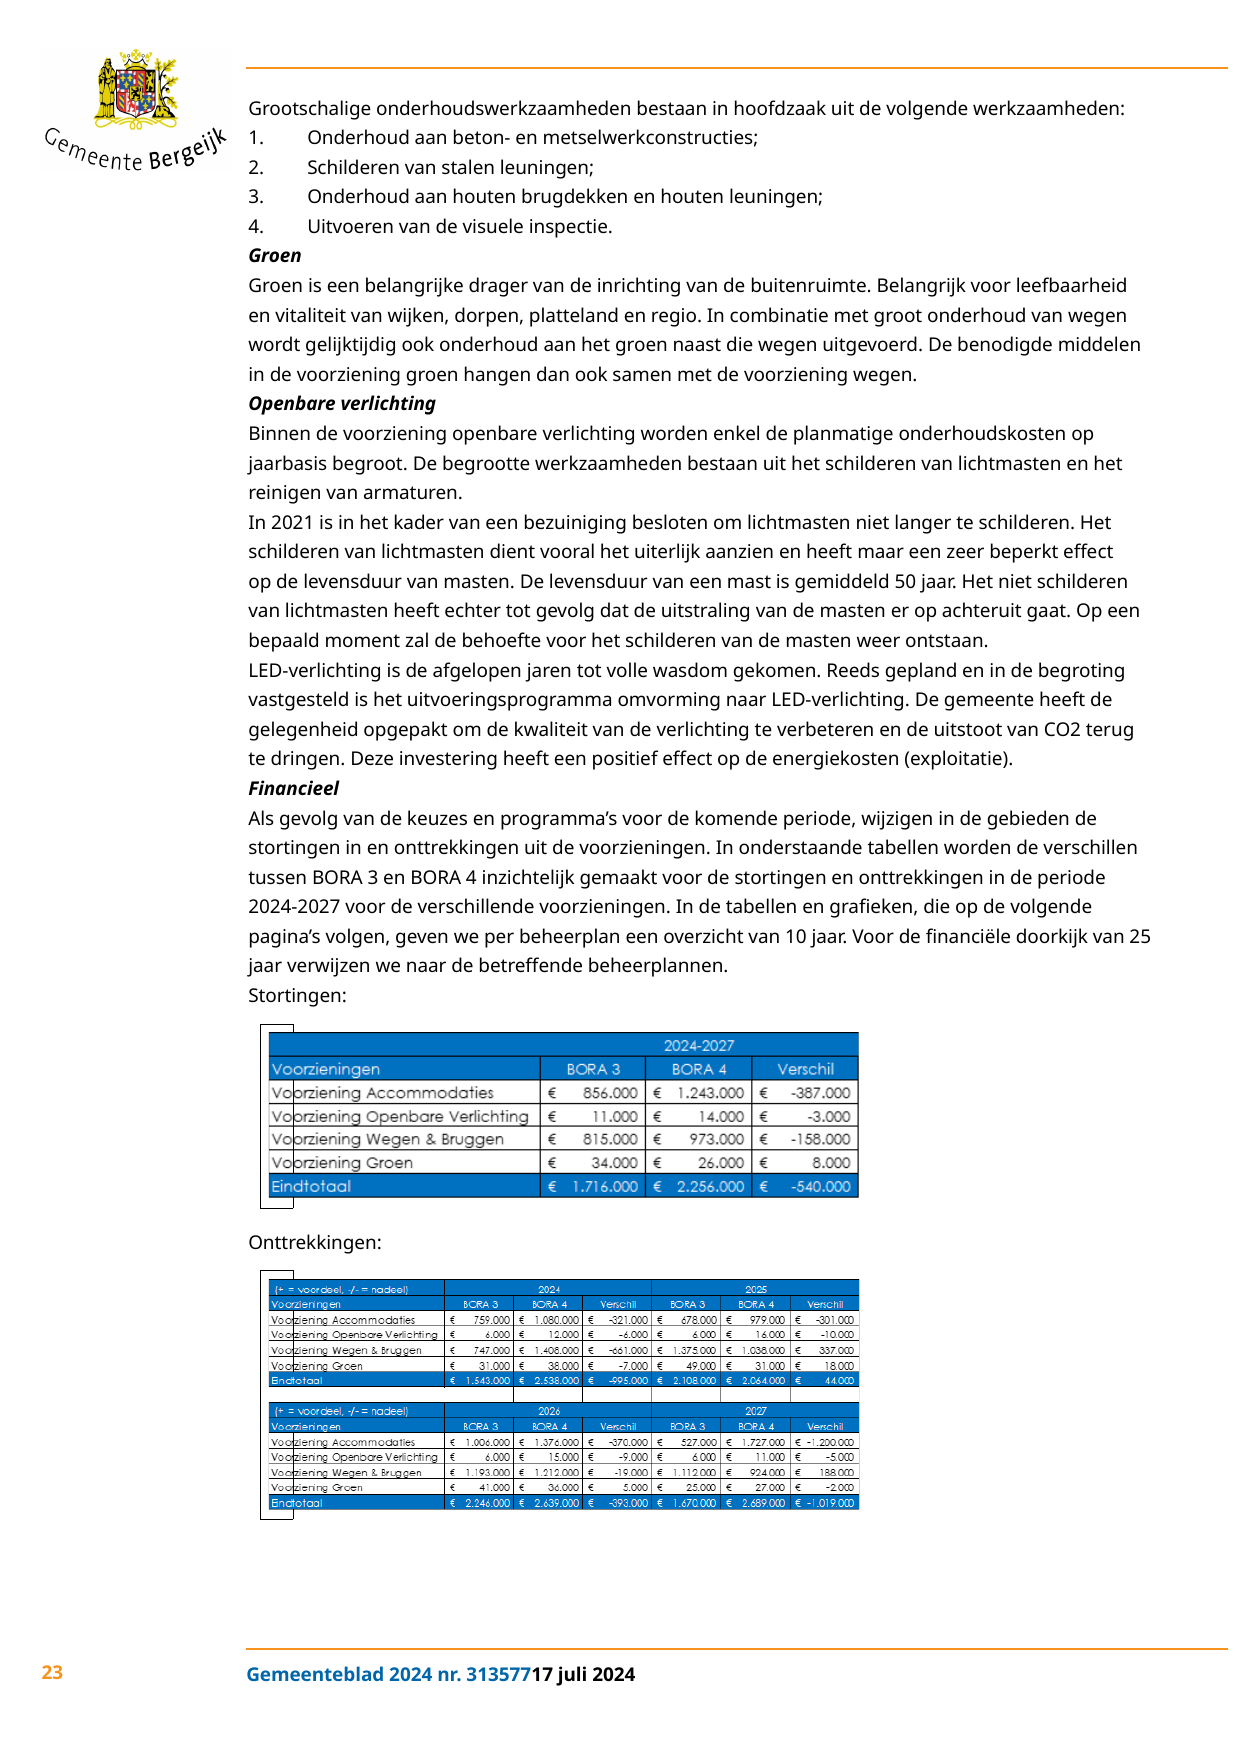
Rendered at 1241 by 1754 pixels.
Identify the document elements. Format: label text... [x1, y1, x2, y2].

text Financieel [248, 775, 1152, 801]
picture [41, 47, 231, 172]
text Als gevolg van de keuzes en programma’s voor de komende periode, wijzigen in de gebieden de stortingen in en onttrekkingen uit de voorzieningen. In onderstaande tabellen worden de verschillen tussen BORA 3 en BORA 4 inzichtelijk gemaakt voor de stortingen en onttrekkingen in de periode 2024-2027 voor de verschillende voorzieningen. In de tabellen en grafieken, die op de volgende pagina’s volgen, geven we per beheerplan een overzicht van 10 jaar. Voor de financiële doorkijk van 25 jaar verwijzen we naar de betreffende beheerplannen. [248, 805, 1152, 978]
text op de levensduur van masten. De levensduur van een mast is gemiddeld 50 jaar. Het niet schilderen van lichtmasten heeft echter tot gevolg dat de uitstraling van de masten er op achteruit gaat. Op een bepaald moment zal de behoefte voor het schilderen van de masten weer ontstaan. [248, 568, 1152, 653]
picture [268, 1279, 860, 1510]
text Stortingen: [248, 982, 1152, 1008]
text Openbare verlichting [248, 391, 1152, 416]
text Groen is een belangrijke drager van de inrichting van de buitenruimte. Belangrijk voor leefbaarheid en vitaliteit van wijken, dorpen, platteland en regio. In combinatie met groot onderhoud van wegen wordt gelijktijdig ook onderhoud aan het groen naast die wegen uitgevoerd. De benodigde middelen in de voorziening groen hangen dan ook samen met de voorziening wegen. [248, 272, 1152, 387]
text Groen [248, 243, 1152, 268]
list Onderhoud aan houten brugdekken en houten leuningen; [248, 183, 1152, 209]
list Schilderen van stalen leuningen; [248, 154, 1152, 180]
text Onttrekkingen: [248, 1229, 1152, 1255]
list Uitvoeren van de visuele inspectie. [248, 213, 1152, 239]
text In 2021 is in het kader van een bezuiniging besloten om lichtmasten niet langer te schilderen. Het schilderen van lichtmasten dient vooral het uiterlijk aanzien en heeft maar een zeer beperkt effect [248, 509, 1152, 564]
picture [268, 1032, 860, 1199]
text LED-verlichting is de afgelopen jaren tot volle wasdom gekomen. Reeds gepland en in de begroting vastgesteld is het uitvoeringsprogramma omvorming naar LED-verlichting. De gemeente heeft de gelegenheid opgepakt om de kwaliteit van de verlichting te verbeteren en de uitstoot van CO2 terug te dringen. Deze investering heeft een positief effect op de energiekosten (exploitatie). [248, 657, 1152, 771]
text Binnen de voorziening openbare verlichting worden enkel de planmatige onderhoudskosten op jaarbasis begroot. De begrootte werkzaamheden bestaan uit het schilderen van lichtmasten en het reinigen van armaturen. [248, 420, 1152, 505]
list Onderhoud aan beton- en metselwerkconstructies; [248, 124, 1152, 150]
text Grootschalige onderhoudswerkzaamheden bestaan in hoofdzaak uit de volgende werkzaamheden: [248, 95, 1152, 121]
